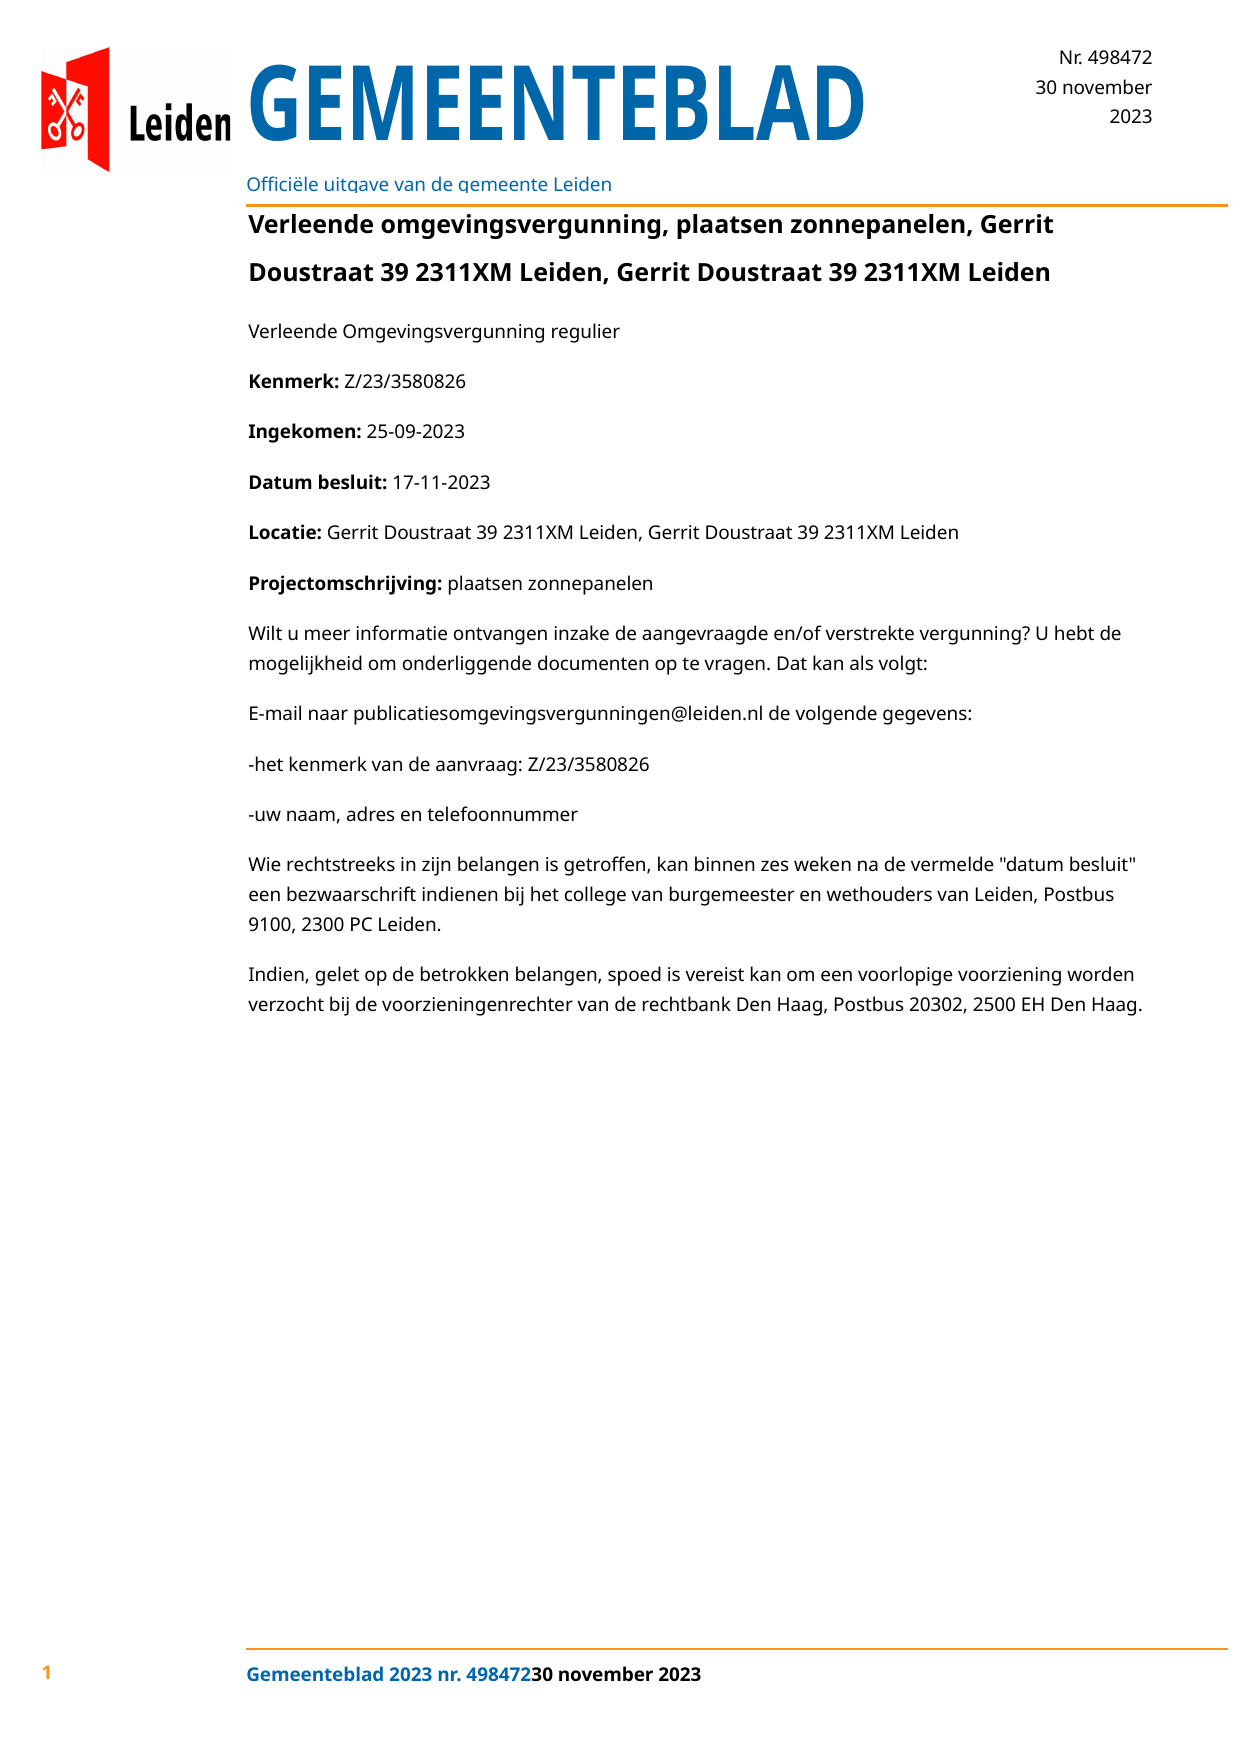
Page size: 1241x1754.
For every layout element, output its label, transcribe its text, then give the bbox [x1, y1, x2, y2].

text -uw naam, adres en telefoonnummer [248, 801, 1152, 827]
text Ingekomen: 25-09-2023 [248, 419, 1152, 444]
text Locatie: Gerrit Doustraat 39 2311XM Leiden, Gerrit Doustraat 39 2311XM Leiden [248, 519, 1152, 545]
text Wilt u meer informatie ontvangen inzake de aangevraagde en/of verstrekte vergunning? U hebt de mogelijkheid om onderliggende documenten op te vragen. Dat kan als volgt: [248, 620, 1152, 676]
text Kenmerk: Z/23/3580826 [248, 368, 1152, 394]
text Datum besluit: 17-11-2023 [248, 469, 1152, 495]
picture [41, 47, 231, 172]
text Projectomschrijving: plaatsen zonnepanelen [248, 570, 1152, 596]
text Indien, gelet op de betrokken belangen, spoed is vereist kan om een voorlopige voorziening worden verzocht bij de voorzieningenrechter van de rechtbank Den Haag, Postbus 20302, 2500 EH Den Haag. [248, 961, 1152, 1017]
text Wie rechtstreeks in zijn belangen is getroffen, kan binnen zes weken na de vermelde "datum besluit" een bezwaarschrift indienen bij het college van burgemeester en wethouders van Leiden, Postbus 9100, 2300 PC Leiden. [248, 852, 1152, 937]
text E-mail naar publicatiesomgevingsvergunningen@leiden.nl de volgende gegevens: [248, 700, 1152, 726]
text Verleende omgevingsvergunning, plaatsen zonnepanelen, Gerrit Doustraat 39 2311XM Leiden, Gerrit Doustraat 39 2311XM Leiden [248, 207, 1152, 288]
text Verleende Omgevingsvergunning regulier [248, 318, 1152, 344]
text -het kenmerk van de aanvraag: Z/23/3580826 [248, 751, 1152, 777]
